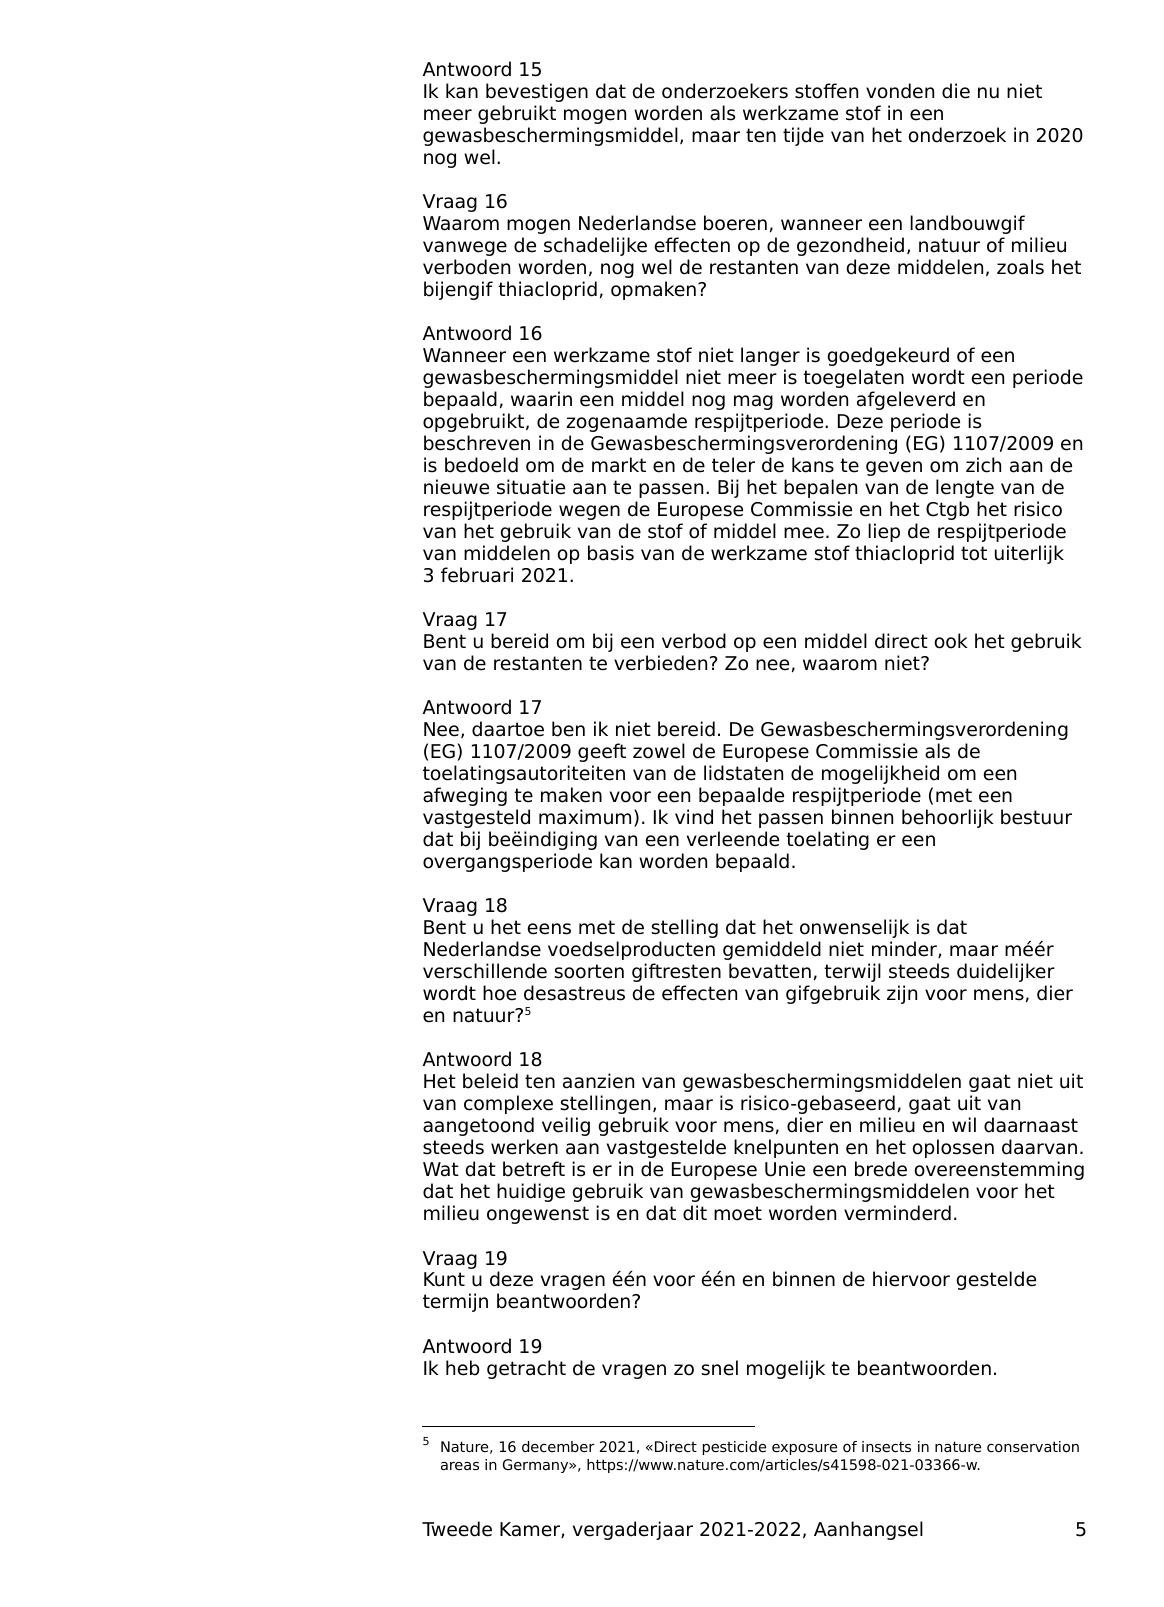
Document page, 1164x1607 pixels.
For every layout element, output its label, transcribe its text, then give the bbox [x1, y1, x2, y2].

text Nature, 16 december 2021, «Direct pesticide exposure of insects in nature conservation areas in Germany», https://www.nature.com/articles/s41598-021-03366-w. [422, 1435, 1087, 1474]
text Antwoord 17 [422, 697, 1087, 719]
text Antwoord 15 [422, 59, 1087, 81]
text Vraag 19 [422, 1247, 1087, 1269]
text Kunt u deze vragen één voor één en binnen de hiervoor gestelde termijn beantwoorden? [422, 1269, 1087, 1313]
text Vraag 18 [422, 895, 1087, 917]
text Antwoord 18 [422, 1049, 1087, 1071]
text Antwoord 16 [422, 323, 1087, 345]
text Vraag 16 [422, 191, 1087, 213]
text Waarom mogen Nederlandse boeren, wanneer een landbouwgif vanwege de schadelijke effecten op de gezondheid, natuur of milieu verboden worden, nog wel de restanten van deze middelen, zoals het bijengif thiacloprid, opmaken? [422, 213, 1087, 301]
text Het beleid ten aanzien van gewasbeschermingsmiddelen gaat niet uit van complexe stellingen, maar is risico-gebaseerd, gaat uit van aangetoond veilig gebruik voor mens, dier en milieu en wil daarnaast steeds werken aan vastgestelde knelpunten en het oplossen daarvan. Wat dat betreft is er in de Europese Unie een brede overeenstemming dat het huidige gebruik van gewasbeschermingsmiddelen voor het milieu ongewenst is en dat dit moet worden verminderd. [422, 1071, 1087, 1225]
text Vraag 17 [422, 609, 1087, 631]
text Bent u het eens met de stelling dat het onwenselijk is dat Nederlandse voedselproducten gemiddeld niet minder, maar méér verschillende soorten giftresten bevatten, terwijl steeds duidelijker wordt hoe desastreus de effecten van gifgebruik zijn voor mens, dier en natuur? [422, 917, 1087, 1027]
text Antwoord 19 [422, 1336, 1087, 1357]
text Wanneer een werkzame stof niet langer is goedgekeurd of een gewasbeschermingsmiddel niet meer is toegelaten wordt een periode bepaald, waarin een middel nog mag worden afgeleverd en opgebruikt, de zogenaamde respijtperiode. Deze periode is beschreven in de Gewasbeschermingsverordening (EG) 1107/2009 en is bedoeld om de markt en de teler de kans te geven om zich aan de nieuwe situatie aan te passen. Bij het bepalen van de lengte van de respijtperiode wegen de Europese Commissie en het Ctgb het risico van het gebruik van de stof of middel mee. Zo liep de respijtperiode van middelen op basis van de werkzame stof thiacloprid tot uiterlijk 3 februari 2021. [422, 345, 1087, 587]
text Ik kan bevestigen dat de onderzoekers stoffen vonden die nu niet meer gebruikt mogen worden als werkzame stof in een gewasbeschermingsmiddel, maar ten tijde van het onderzoek in 2020 nog wel. [422, 81, 1087, 169]
text Nee, daartoe ben ik niet bereid. De Gewasbeschermingsverordening (EG) 1107/2009 geeft zowel de Europese Commissie als de toelatingsautoriteiten van de lidstaten de mogelijkheid om een afweging te maken voor een bepaalde respijtperiode (met een vastgesteld maximum). Ik vind het passen binnen behoorlijk bestuur dat bij beëindiging van een verleende toelating er een overgangsperiode kan worden bepaald. [422, 719, 1087, 873]
text Bent u bereid om bij een verbod op een middel direct ook het gebruik van de restanten te verbieden? Zo nee, waarom niet? [422, 631, 1087, 675]
text Ik heb getracht de vragen zo snel mogelijk te beantwoorden. [422, 1357, 1087, 1379]
